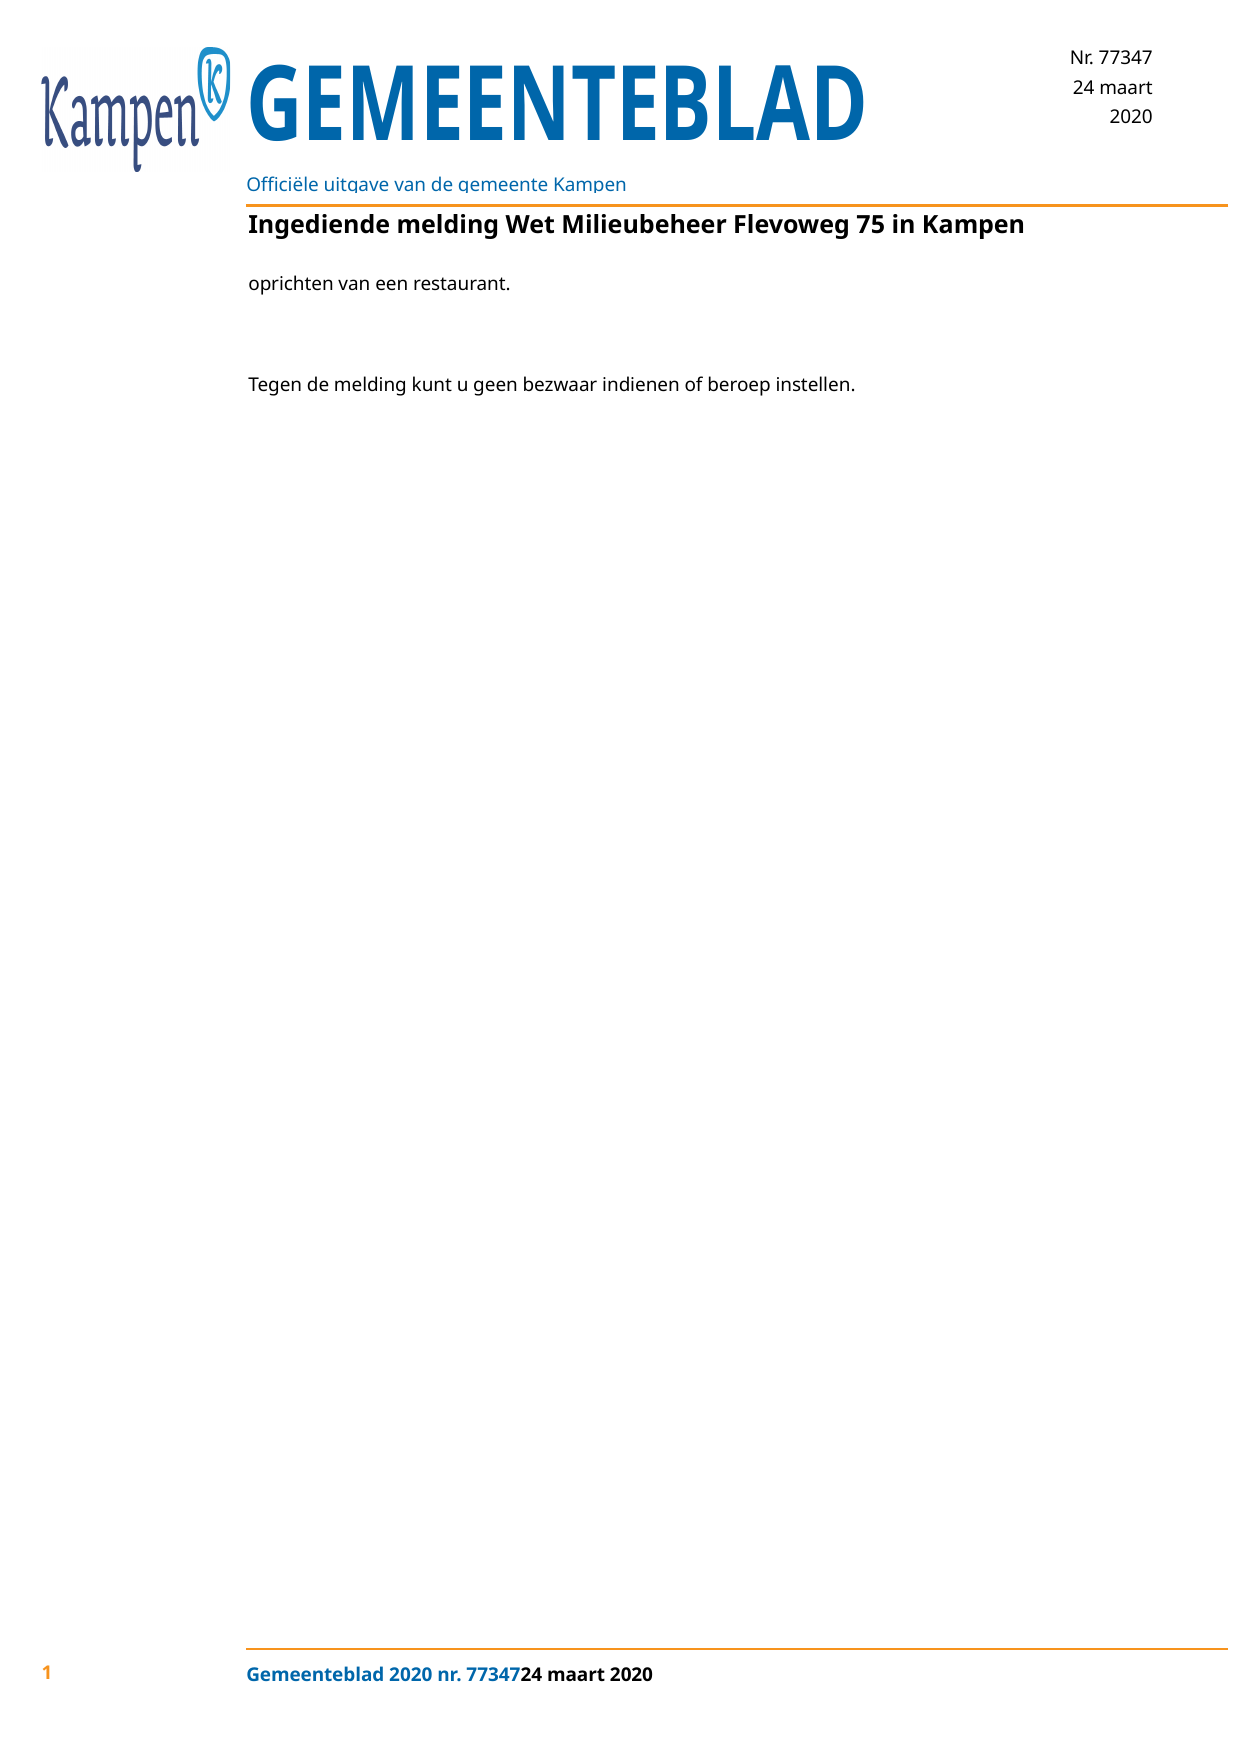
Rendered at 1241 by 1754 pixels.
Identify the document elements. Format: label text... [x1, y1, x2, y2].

picture [41, 47, 231, 172]
text Tegen de melding kunt u geen bezwaar indienen of beroep instellen. [248, 371, 1152, 397]
text oprichten van een restaurant. [248, 270, 1152, 296]
text Ingediende melding Wet Milieubeheer Flevoweg 75 in Kampen [248, 207, 1152, 241]
